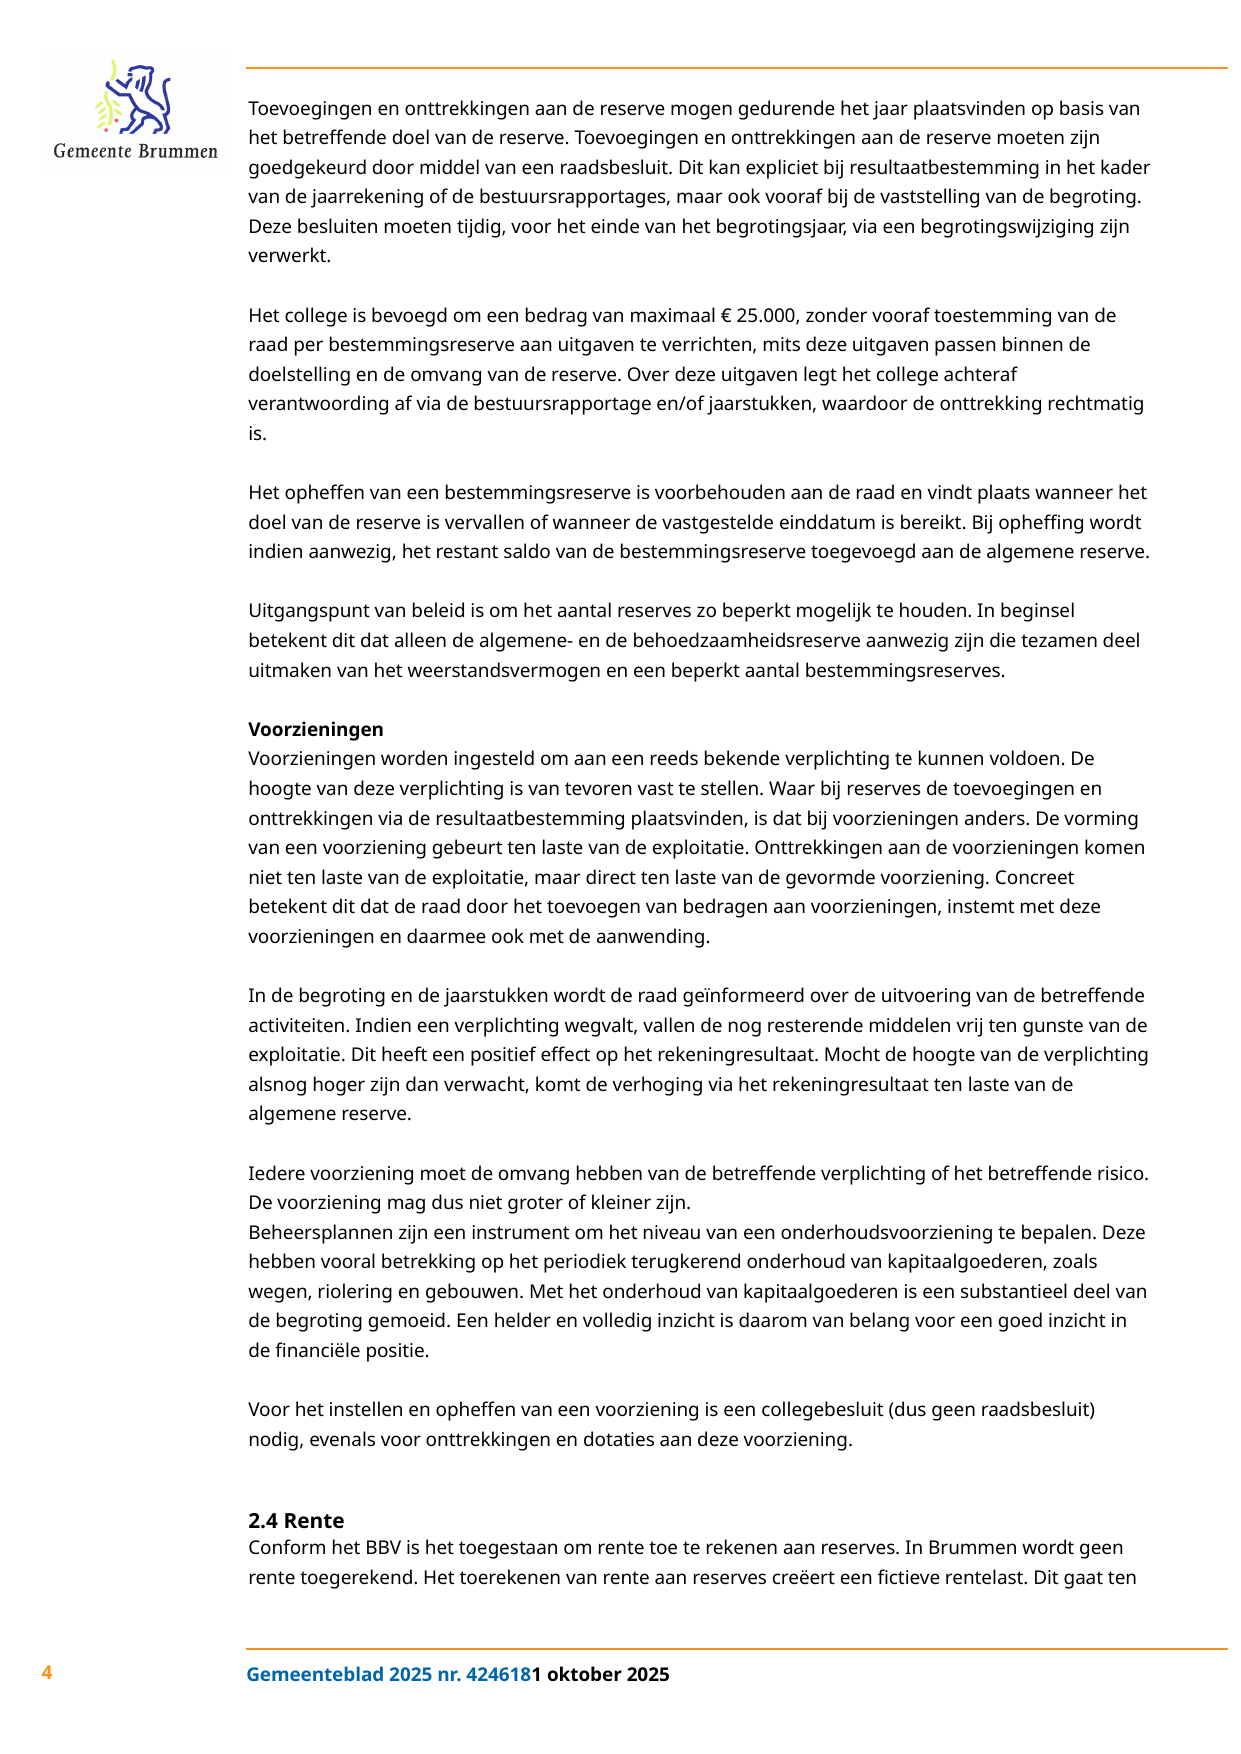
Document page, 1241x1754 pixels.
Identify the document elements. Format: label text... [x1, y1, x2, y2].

text Het opheffen van een bestemmingsreserve is voorbehouden aan de raad en vindt plaats wanneer het doel van de reserve is vervallen of wanneer de vastgestelde einddatum is bereikt. Bij opheffing wordt indien aanwezig, het restant saldo van de bestemmingsreserve toegevoegd aan de algemene reserve. [248, 479, 1152, 564]
text Uitgangspunt van beleid is om het aantal reserves zo beperkt mogelijk te houden. In beginsel betekent dit dat alleen de algemene- en de behoedzaamheidsreserve aanwezig zijn die tezamen deel uitmaken van het weerstandsvermogen en een beperkt aantal bestemmingsreserves. [248, 598, 1152, 683]
text Toevoegingen en onttrekkingen aan de reserve mogen gedurende het jaar plaatsvinden op basis van het betreffende doel van de reserve. Toevoegingen en onttrekkingen aan de reserve moeten zijn goedgekeurd door middel van een raadsbesluit. Dit kan expliciet bij resultaatbestemming in het kader van de jaarrekening of de bestuursrapportages, maar ook vooraf bij de vaststelling van de begroting. Deze besluiten moeten tijdig, voor het einde van het begrotingsjaar, via een begrotingswijziging zijn verwerkt. [248, 95, 1152, 268]
text Het college is bevoegd om een bedrag van maximaal € 25.000, zonder vooraf toestemming van de raad per bestemmingsreserve aan uitgaven te verrichten, mits deze uitgaven passen binnen de doelstelling en de omvang van de reserve. Over deze uitgaven legt het college achteraf verantwoording af via de bestuursrapportage en/of jaarstukken, waardoor de onttrekking rechtmatig is. [248, 302, 1152, 446]
text Voor het instellen en opheffen van een voorziening is een collegebesluit (dus geen raadsbesluit) nodig, evenals voor onttrekkingen en dotaties aan deze voorziening. [248, 1396, 1152, 1452]
text Beheersplannen zijn een instrument om het niveau van een onderhoudsvoorziening te bepalen. Deze hebben vooral betrekking op het periodiek terugkerend onderhoud van kapitaalgoederen, zoals wegen, riolering en gebouwen. Met het onderhoud van kapitaalgoederen is een substantieel deel van de begroting gemoeid. Een helder en volledig inzicht is daarom van belang voor een goed inzicht in de financiële positie. [248, 1219, 1152, 1363]
text Voorzieningen worden ingesteld om aan een reeds bekende verplichting te kunnen voldoen. De hoogte van deze verplichting is van tevoren vast te stellen. Waar bij reserves de toevoegingen en onttrekkingen via de resultaatbestemming plaatsvinden, is dat bij voorzieningen anders. De vorming van een voorziening gebeurt ten laste van de exploitatie. Onttrekkingen aan de voorzieningen komen niet ten laste van de exploitatie, maar direct ten laste van de gevormde voorziening. Concreet betekent dit dat de raad door het toevoegen van bedragen aan voorzieningen, instemt met deze voorzieningen en daarmee ook met de aanwending. [248, 746, 1152, 949]
text 2.4 Rente [248, 1506, 1152, 1534]
text Iedere voorziening moet de omvang hebben van de betreffende verplichting of het betreffende risico. De voorziening mag dus niet groter of kleiner zijn. [248, 1160, 1152, 1215]
text Conform het BBV is het toegestaan om rente toe te rekenen aan reserves. In Brummen wordt geen rente toegerekend. Het toerekenen van rente aan reserves creëert een fictieve rentelast. Dit gaat ten [248, 1534, 1152, 1590]
text In de begroting en de jaarstukken wordt de raad geïnformeerd over de uitvoering van de betreffende activiteiten. Indien een verplichting wegvalt, vallen de nog resterende middelen vrij ten gunste van de exploitatie. Dit heeft een positief effect op het rekeningresultaat. Mocht de hoogte van de verplichting alsnog hoger zijn dan verwacht, komt de verhoging via het rekeningresultaat ten laste van de algemene reserve. [248, 982, 1152, 1126]
text Voorzieningen [248, 716, 1152, 742]
picture [41, 47, 231, 172]
